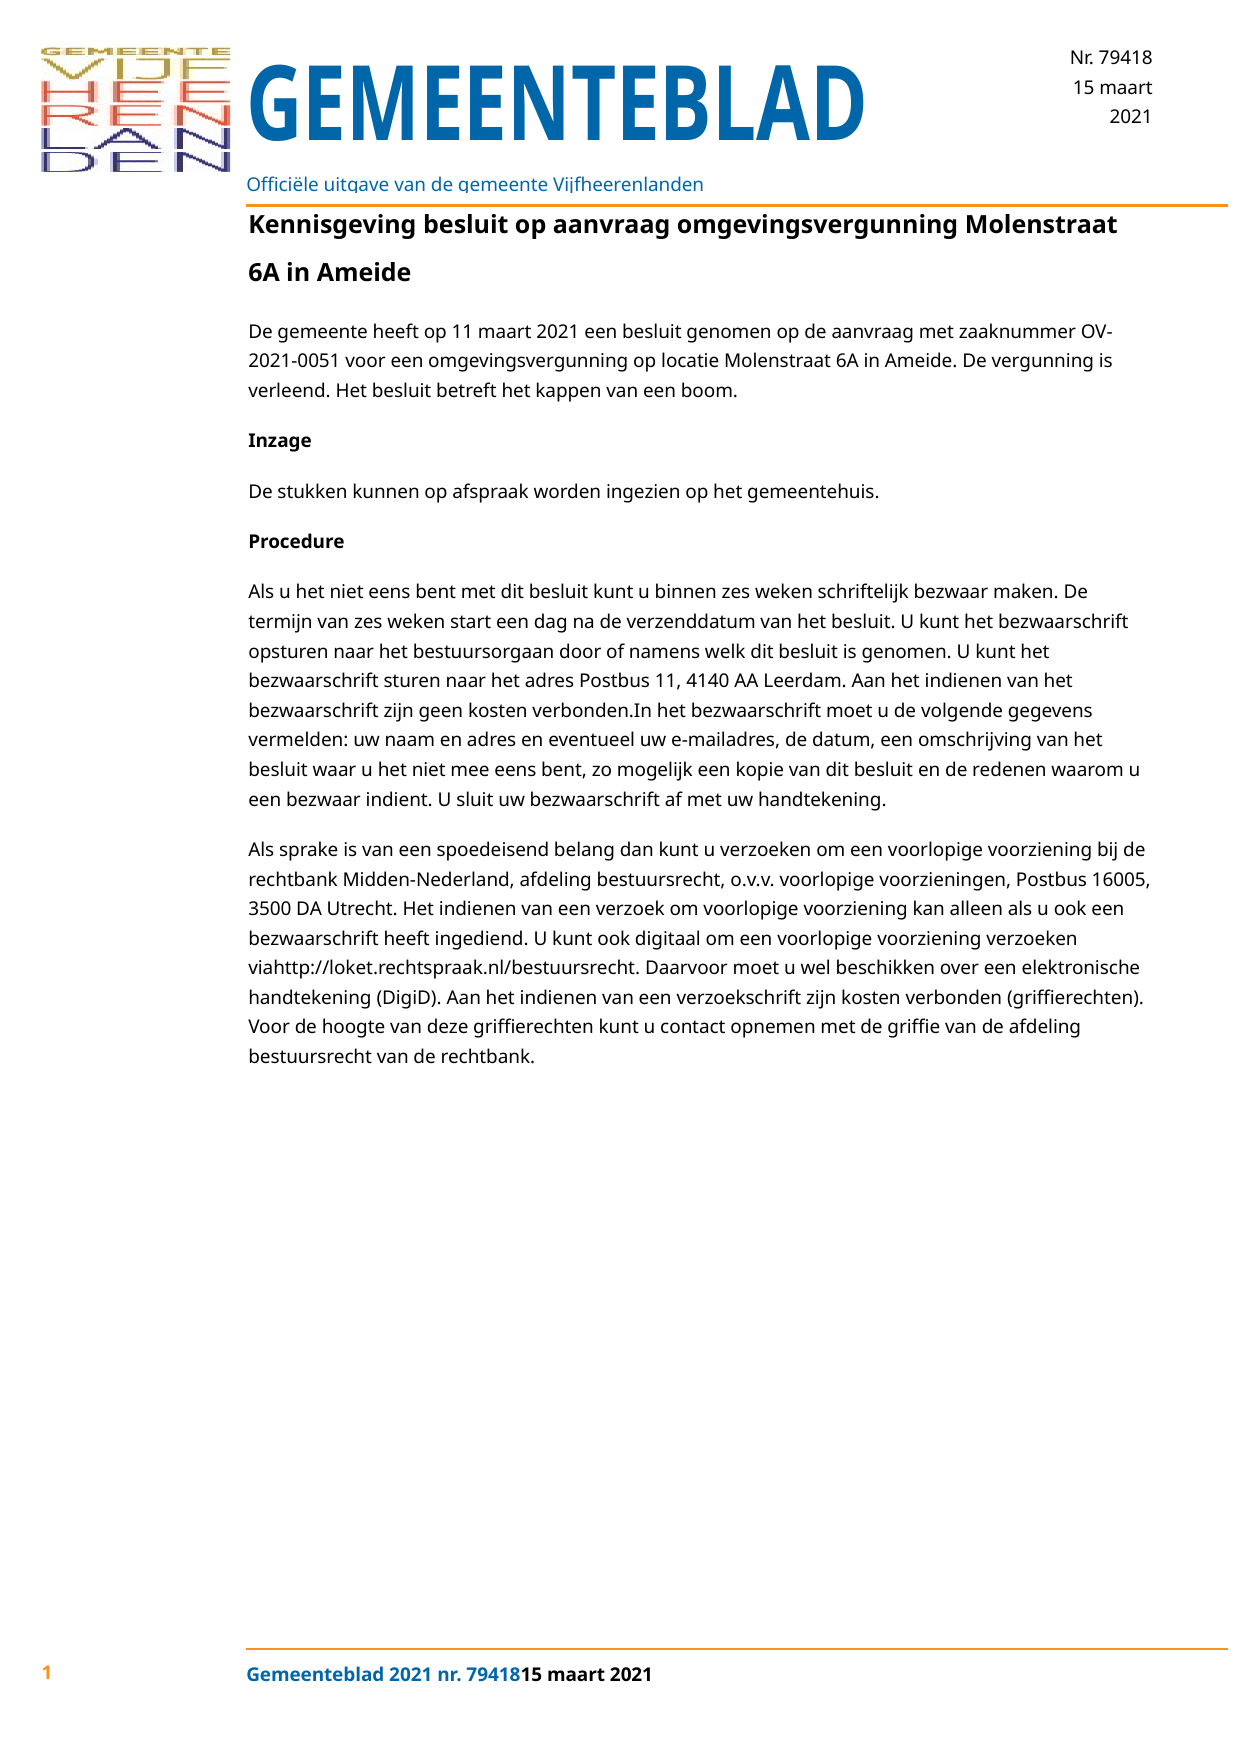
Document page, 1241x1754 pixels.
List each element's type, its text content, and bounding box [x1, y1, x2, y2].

text Inzage [248, 427, 1152, 453]
text Als u het niet eens bent met dit besluit kunt u binnen zes weken schriftelijk bezwaar maken. De termijn van zes weken start een dag na de verzenddatum van het besluit. U kunt het bezwaarschrift opsturen naar het bestuursorgaan door of namens welk dit besluit is genomen. U kunt het bezwaarschrift sturen naar het adres Postbus 11, 4140 AA Leerdam. Aan het indienen van het bezwaarschrift zijn geen kosten verbonden.In het bezwaarschrift moet u de volgende gegevens vermelden: uw naam en adres en eventueel uw e-mailadres, de datum, een omschrijving van het besluit waar u het niet mee eens bent, zo mogelijk een kopie van dit besluit en de redenen waarom u een bezwaar indient. U sluit uw bezwaarschrift af met uw handtekening. [248, 579, 1152, 812]
text Kennisgeving besluit op aanvraag omgevingsvergunning Molenstraat 6A in Ameide [248, 207, 1152, 288]
text De gemeente heeft op 11 maart 2021 een besluit genomen op de aanvraag met zaaknummer OV-2021-0051 voor een omgevingsvergunning op locatie Molenstraat 6A in Ameide. De vergunning is verleend. Het besluit betreft het kappen van een boom. [248, 318, 1152, 403]
picture [41, 47, 231, 172]
text Procedure [248, 528, 1152, 554]
text Als sprake is van een spoedeisend belang dan kunt u verzoeken om een voorlopige voorziening bij de rechtbank Midden-Nederland, afdeling bestuursrecht, o.v.v. voorlopige voorzieningen, Postbus 16005, 3500 DA Utrecht. Het indienen van een verzoek om voorlopige voorziening kan alleen als u ook een bezwaarschrift heeft ingediend. U kunt ook digitaal om een voorlopige voorziening verzoeken viahttp://loket.rechtspraak.nl/bestuursrecht. Daarvoor moet u wel beschikken over een elektronische handtekening (DigiD). Aan het indienen van een verzoekschrift zijn kosten verbonden (griffierechten). Voor de hoogte van deze griffierechten kunt u contact opnemen met de griffie van de afdeling bestuursrecht van de rechtbank. [248, 836, 1152, 1069]
text De stukken kunnen op afspraak worden ingezien op het gemeentehuis. [248, 478, 1152, 504]
